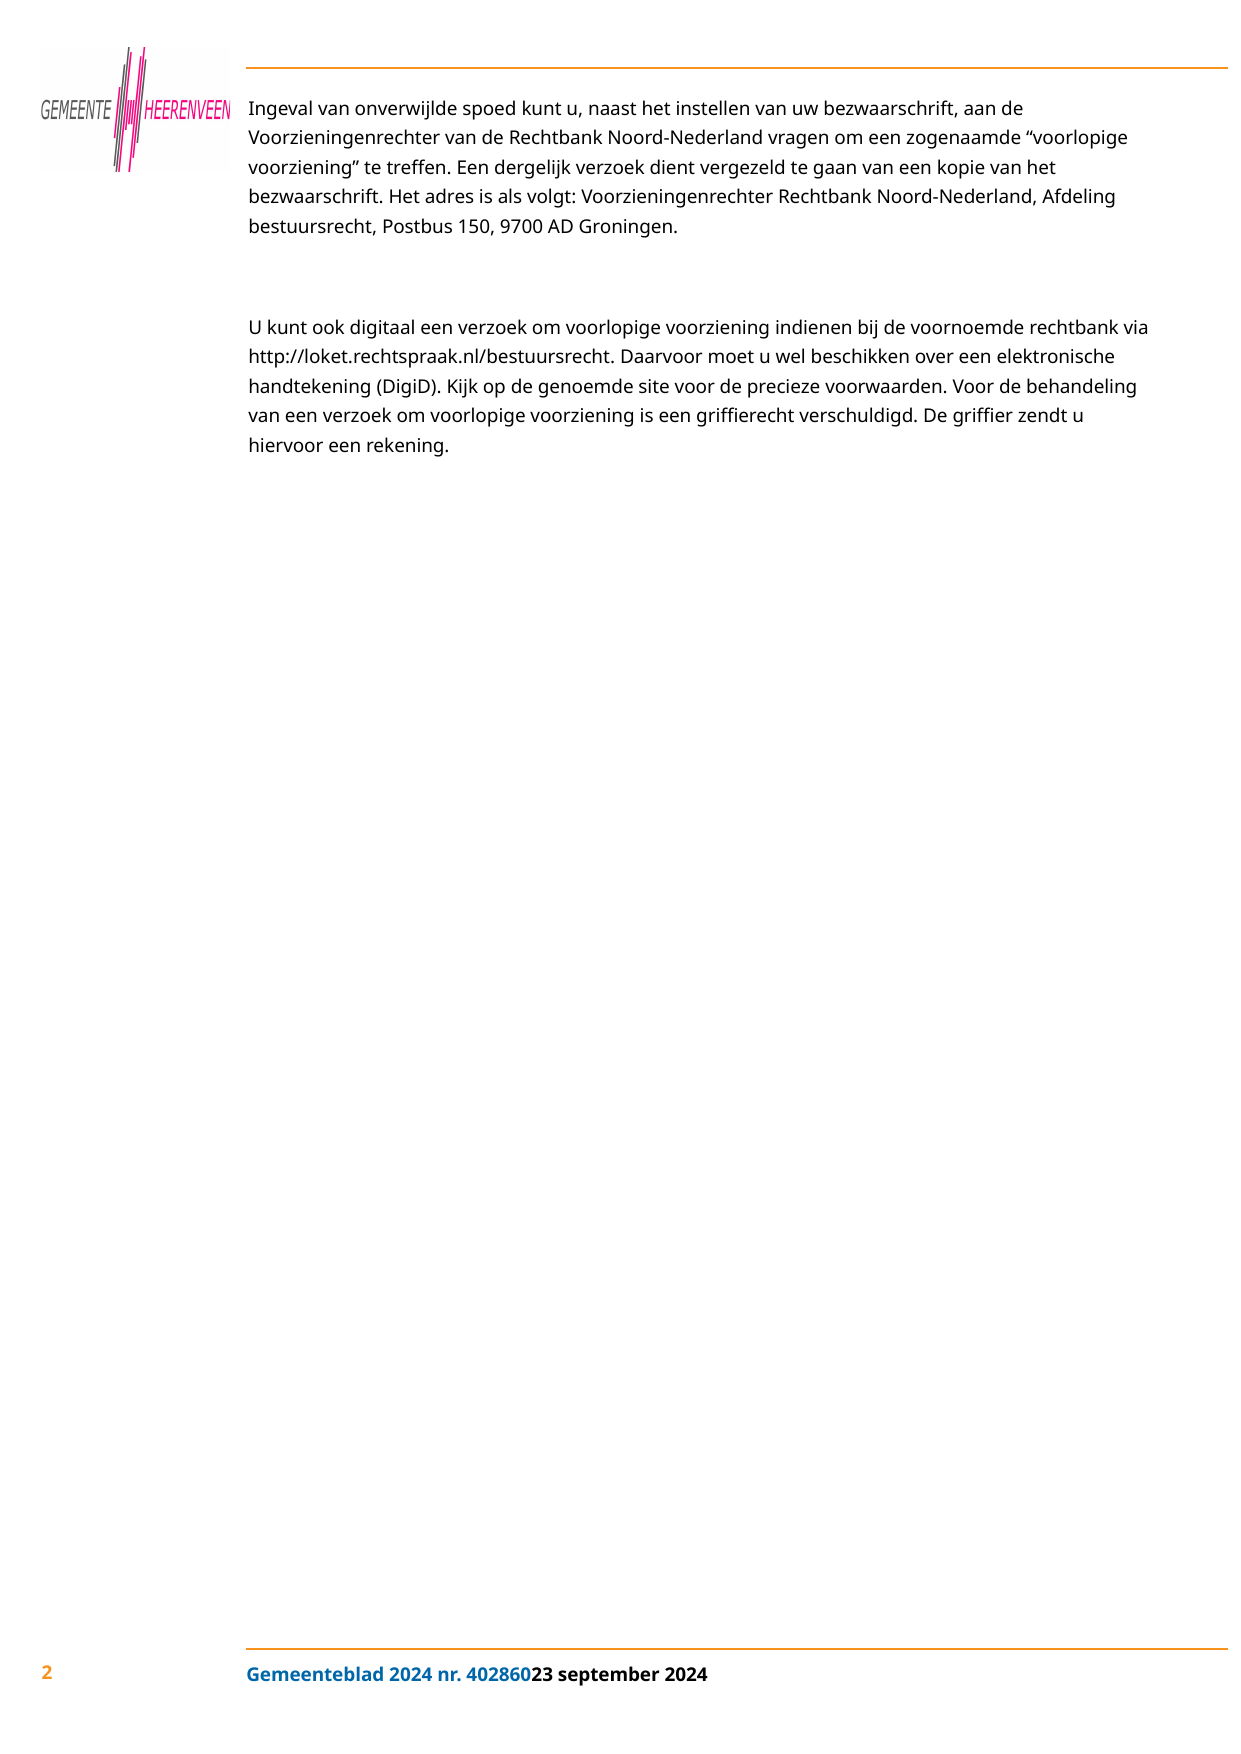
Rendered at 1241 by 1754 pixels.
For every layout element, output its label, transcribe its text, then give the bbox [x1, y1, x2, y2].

text Ingeval van onverwijlde spoed kunt u, naast het instellen van uw bezwaarschrift, aan de Voorzieningenrechter van de Rechtbank Noord-Nederland vragen om een zogenaamde “voorlopige voorziening” te treffen. Een dergelijk verzoek dient vergezeld te gaan van een kopie van het bezwaarschrift. Het adres is als volgt: Voorzieningenrechter Rechtbank Noord-Nederland, Afdeling bestuursrecht, Postbus 150, 9700 AD Groningen. [248, 95, 1152, 239]
picture [41, 47, 231, 172]
text U kunt ook digitaal een verzoek om voorlopige voorziening indienen bij de voornoemde rechtbank via http://loket.rechtspraak.nl/bestuursrecht. Daarvoor moet u wel beschikken over een elektronische handtekening (DigiD). Kijk op de genoemde site voor de precieze voorwaarden. Voor de behandeling van een verzoek om voorlopige voorziening is een griffierecht verschuldigd. De griffier zendt u hiervoor een rekening. [248, 314, 1152, 458]
